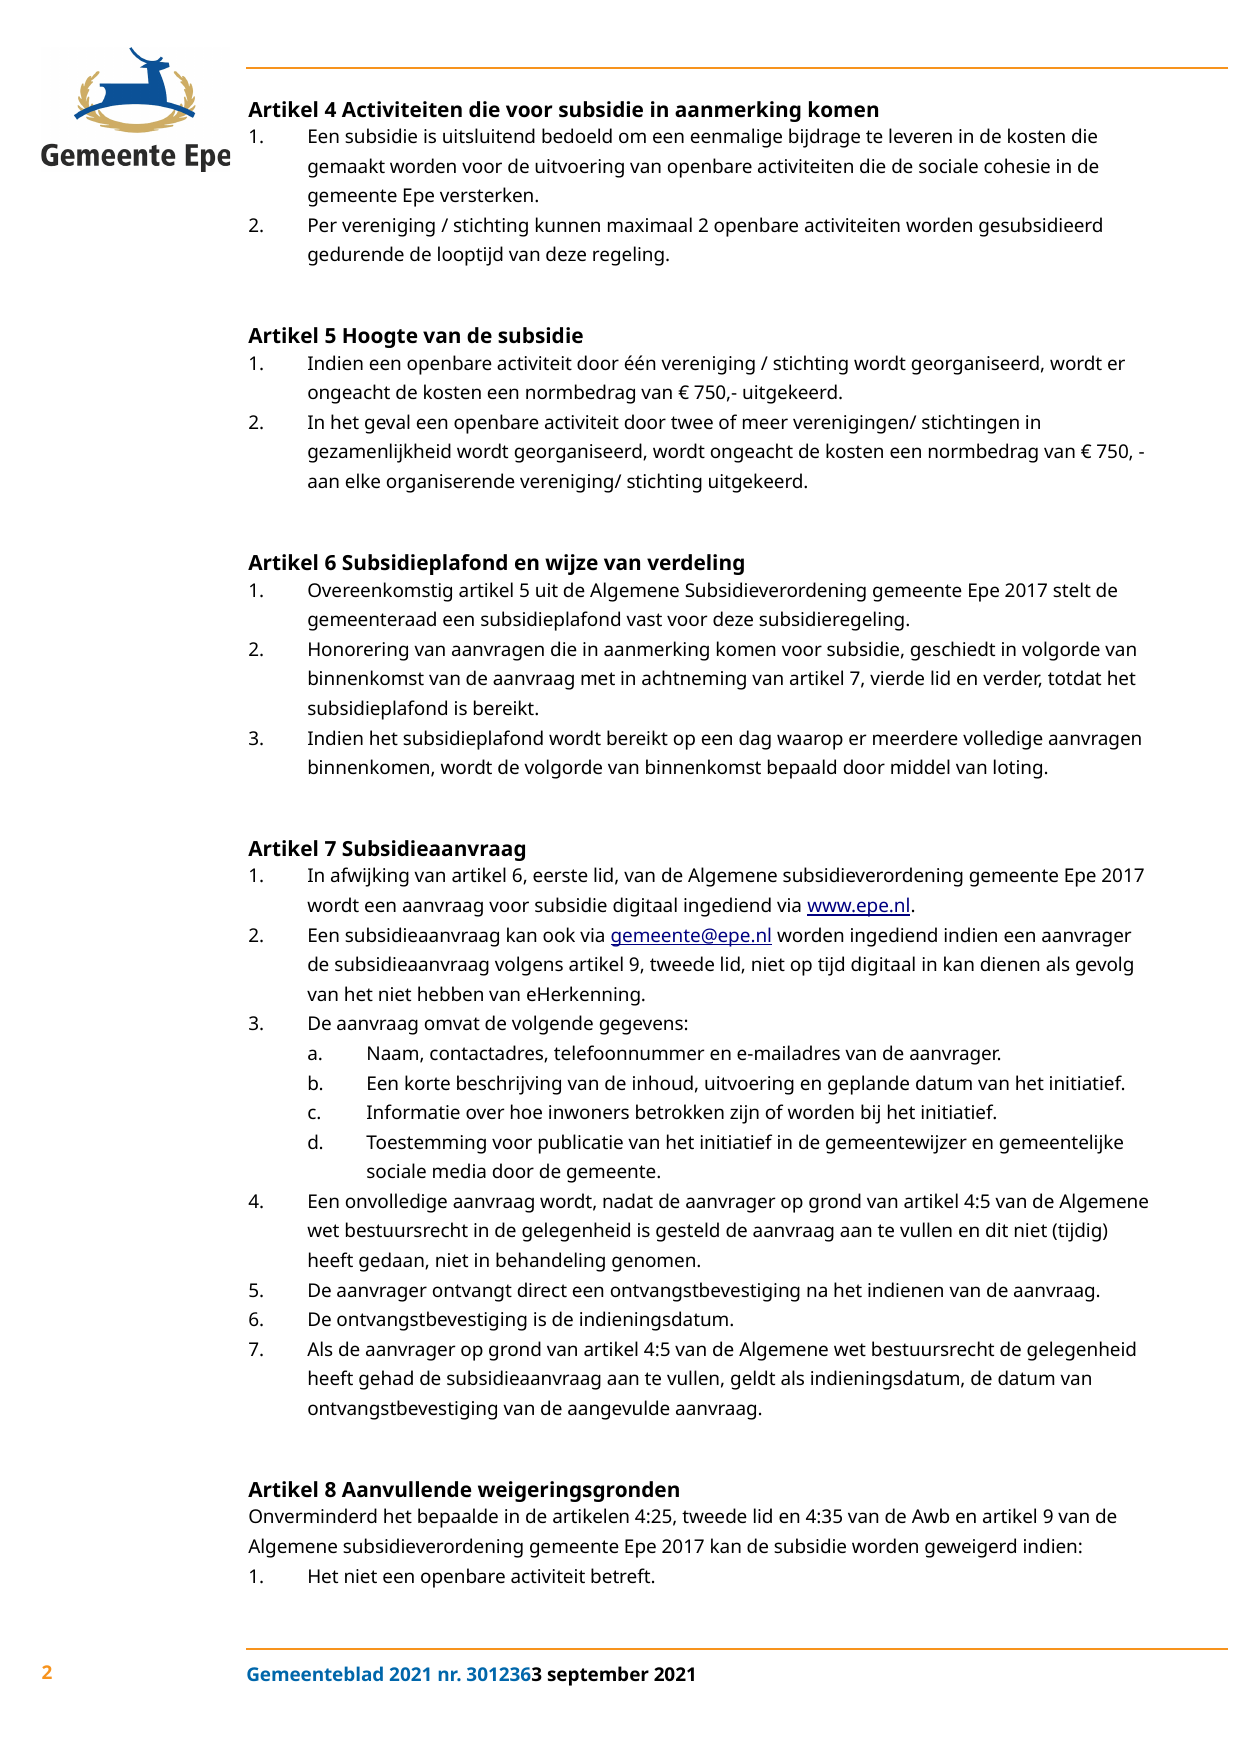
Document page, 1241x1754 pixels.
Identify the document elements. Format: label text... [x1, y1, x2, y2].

list De ontvangstbevestiging is de indieningsdatum. [248, 1306, 1152, 1332]
list In afwijking van artikel 6, eerste lid, van de Algemene subsidieverordening gemeente Epe 2017 wordt een aanvraag voor subsidie digitaal ingediend via www.epe.nl. [248, 863, 1152, 918]
text Artikel 4 Activiteiten die voor subsidie in aanmerking komen [248, 95, 1152, 123]
text Artikel 5 Hoogte van de subsidie [248, 322, 1152, 350]
list In het geval een openbare activiteit door twee of meer verenigingen/ stichtingen in gezamenlijkheid wordt georganiseerd, wordt ongeacht de kosten een normbedrag van € 750, - aan elke organiserende vereniging/ stichting uitgekeerd. [248, 409, 1152, 494]
list Indien het subsidieplafond wordt bereikt op een dag waarop er meerdere volledige aanvragen binnenkomen, wordt de volgorde van binnenkomst bepaald door middel van loting. [248, 725, 1152, 780]
list De aanvrager ontvangt direct een ontvangstbevestiging na het indienen van de aanvraag. [248, 1277, 1152, 1303]
list Naam, contactadres, telefoonnummer en e-mailadres van de aanvrager. [307, 1040, 1152, 1066]
list Het niet een openbare activiteit betreft. [248, 1563, 1152, 1588]
list Een korte beschrijving van de inhoud, uitvoering en geplande datum van het initiatief. [307, 1070, 1152, 1096]
list Honorering van aanvragen die in aanmerking komen voor subsidie, geschiedt in volgorde van binnenkomst van de aanvraag met in achtneming van artikel 7, vierde lid en verder, totdat het subsidieplafond is bereikt. [248, 636, 1152, 721]
text Artikel 7 Subsidieaanvraag [248, 834, 1152, 863]
text Artikel 8 Aanvullende weigeringsgronden [248, 1475, 1152, 1504]
list Informatie over hoe inwoners betrokken zijn of worden bij het initiatief. [307, 1099, 1152, 1125]
list Als de aanvrager op grond van artikel 4:5 van de Algemene wet bestuursrecht de gelegenheid heeft gehad de subsidieaanvraag aan te vullen, geldt als indieningsdatum, de datum van ontvangstbevestiging van de aangevulde aanvraag. [248, 1336, 1152, 1421]
picture [41, 47, 231, 172]
text Onverminderd het bepaalde in de artikelen 4:25, tweede lid en 4:35 van de Awb en artikel 9 van de Algemene subsidieverordening gemeente Epe 2017 kan de subsidie worden geweigerd indien: [248, 1504, 1152, 1559]
list Een subsidie is uitsluitend bedoeld om een eenmalige bijdrage te leveren in de kosten die gemaakt worden voor de uitvoering van openbare activiteiten die de sociale cohesie in de gemeente Epe versterken. [248, 123, 1152, 208]
list Overeenkomstig artikel 5 uit de Algemene Subsidieverordening gemeente Epe 2017 stelt de gemeenteraad een subsidieplafond vast voor deze subsidieregeling. [248, 577, 1152, 632]
text Artikel 6 Subsidieplafond en wijze van verdeling [248, 548, 1152, 577]
list De aanvraag omvat de volgende gegevens: [248, 1011, 1152, 1036]
list Een subsidieaanvraag kan ook via gemeente@epe.nl worden ingediend indien een aanvrager de subsidieaanvraag volgens artikel 9, tweede lid, niet op tijd digitaal in kan dienen als gevolg van het niet hebben van eHerkenning. [248, 922, 1152, 1007]
list Een onvolledige aanvraag wordt, nadat de aanvrager op grond van artikel 4:5 van de Algemene wet bestuursrecht in de gelegenheid is gesteld de aanvraag aan te vullen en dit niet (tijdig) heeft gedaan, niet in behandeling genomen. [248, 1188, 1152, 1273]
list Toestemming voor publicatie van het initiatief in de gemeentewijzer en gemeentelijke sociale media door de gemeente. [307, 1129, 1152, 1184]
list Per vereniging / stichting kunnen maximaal 2 openbare activiteiten worden gesubsidieerd gedurende de looptijd van deze regeling. [248, 212, 1152, 267]
list Indien een openbare activiteit door één vereniging / stichting wordt georganiseerd, wordt er ongeacht de kosten een normbedrag van € 750,- uitgekeerd. [248, 350, 1152, 405]
